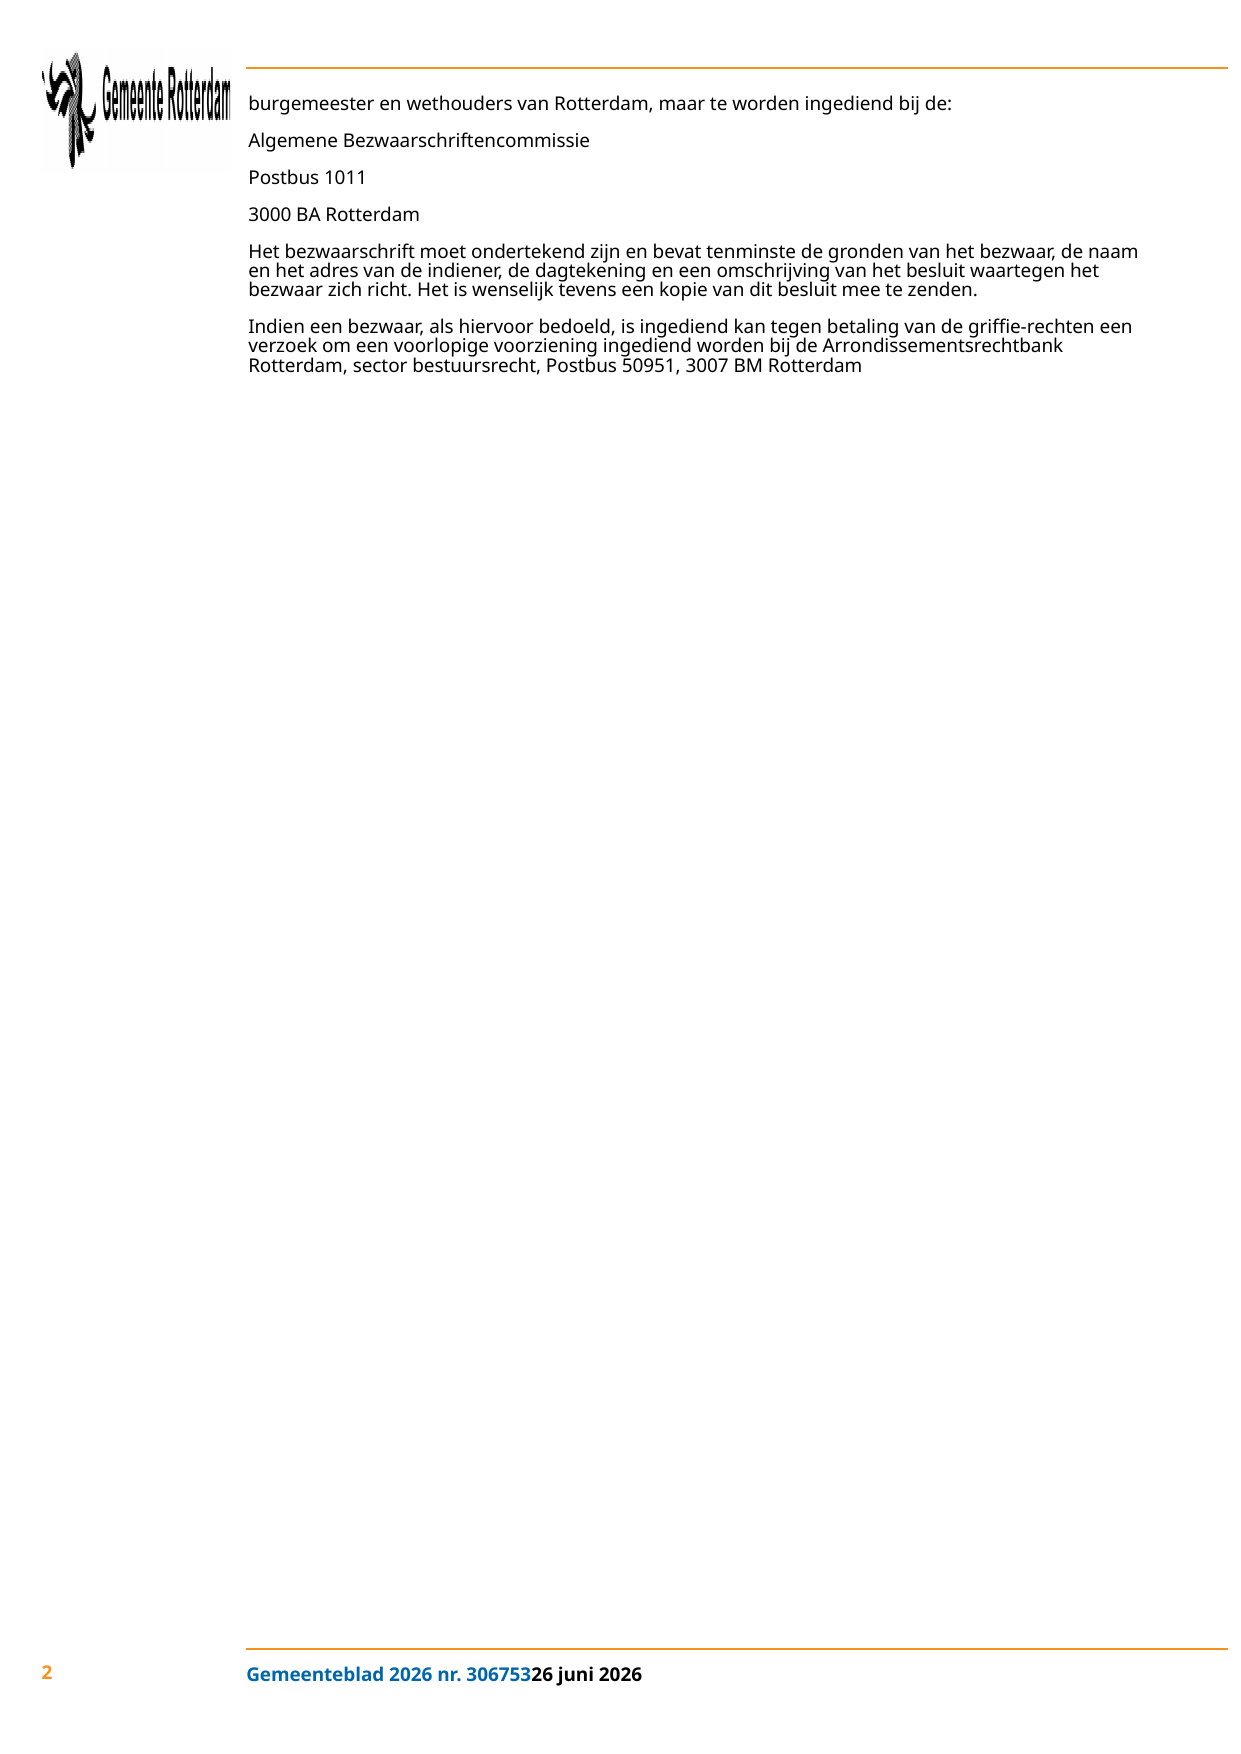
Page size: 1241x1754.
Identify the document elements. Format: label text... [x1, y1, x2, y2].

text Indien een bezwaar, als hiervoor bedoeld, is ingediend kan tegen betaling van de griffie-rechten een verzoek om een voorlopige voorziening ingediend worden bij de Arrondissementsrechtbank Rotterdam, sector bestuursrecht, Postbus 50951, 3007 BM Rotterdam [248, 318, 1152, 376]
text Algemene Bezwaarschriftencommissie [248, 132, 1152, 151]
text Postbus 1011 [248, 169, 1152, 188]
text Het bezwaarschrift moet ondertekend zijn en bevat tenminste de gronden van het bezwaar, de naam en het adres van de indiener, de dagtekening en een omschrijving van het besluit waartegen het bezwaar zich richt. Het is wenselijk tevens een kopie van dit besluit mee te zenden. [248, 243, 1152, 301]
text burgemeester en wethouders van Rotterdam, maar te worden ingediend bij de: [248, 95, 1152, 114]
picture [41, 47, 231, 172]
text 3000 BA Rotterdam [248, 206, 1152, 225]
